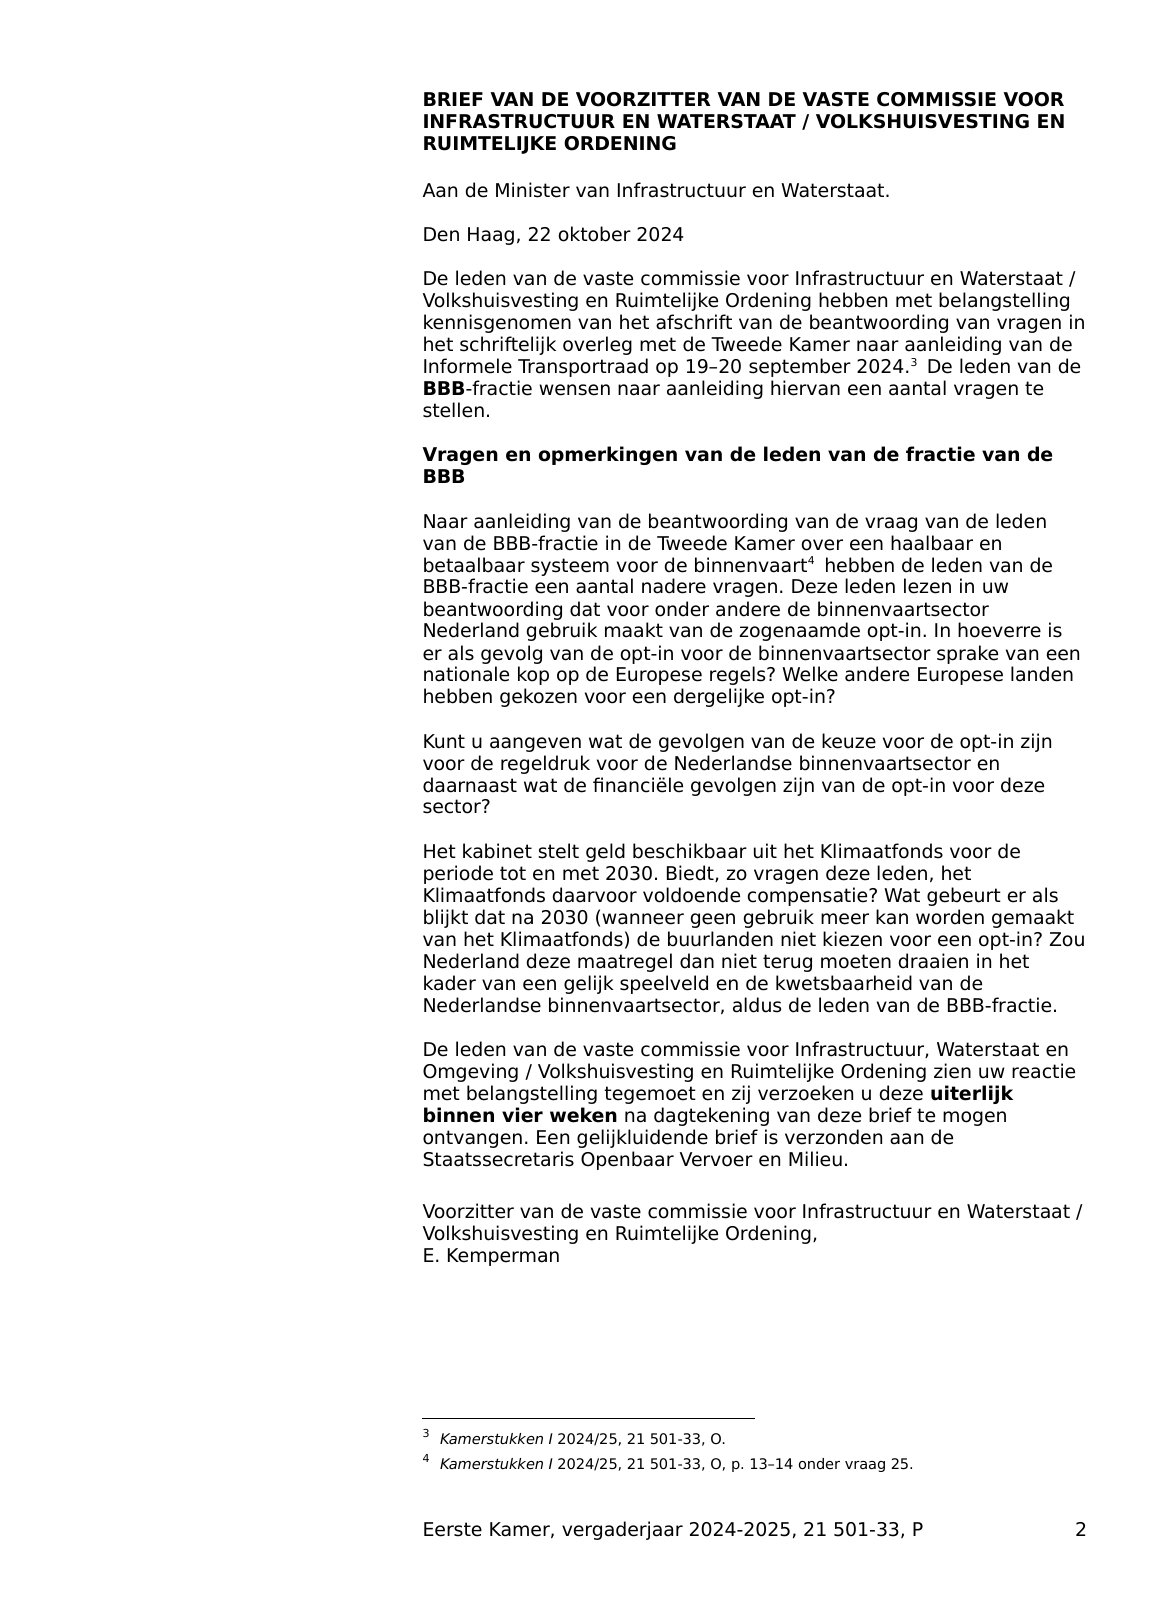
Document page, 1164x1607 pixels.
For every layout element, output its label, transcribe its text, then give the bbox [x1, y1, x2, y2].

text Kamerstukken I 2024/25, 21 501-33, O, p. 13–14 onder vraag 25. [422, 1452, 1087, 1474]
text Den Haag, 22 oktober 2024 [422, 224, 1087, 246]
text Het kabinet stelt geld beschikbaar uit het Klimaatfonds voor de periode tot en met 2030. Biedt, zo vragen deze leden, het Klimaatfonds daarvoor voldoende compensatie? Wat gebeurt er als blijkt dat na 2030 (wanneer geen gebruik meer kan worden gemaakt van het Klimaatfonds) de buurlanden niet kiezen voor een opt-in? Zou Nederland deze maatregel dan niet terug moeten draaien in het kader van een gelijk speelveld en de kwetsbaarheid van de Nederlandse binnenvaartsector, aldus de leden van de BBB-fractie. [422, 841, 1087, 1016]
subtitle BRIEF VAN DE VOORZITTER VAN DE VASTE COMMISSIE VOOR INFRASTRUCTUUR EN WATERSTAAT / VOLKSHUISVESTING EN RUIMTELIJKE ORDENING [422, 89, 1087, 155]
text De leden van de vaste commissie voor Infrastructuur, Waterstaat en Omgeving / Volkshuisvesting en Ruimtelijke Ordening zien uw reactie met belangstelling tegemoet en zij verzoeken u deze uiterlijk binnen vier weken na dagtekening van deze brief te mogen ontvangen. Een gelijkluidende brief is verzonden aan de Staatssecretaris Openbaar Vervoer en Milieu. [422, 1039, 1087, 1171]
subtitle Vragen en opmerkingen van de leden van de fractie van de BBB [422, 444, 1087, 488]
text De leden van de vaste commissie voor Infrastructuur en Waterstaat / Volkshuisvesting en Ruimtelijke Ordening hebben met belangstelling kennisgenomen van het afschrift van de beantwoording van vragen in het schriftelijk overleg met de Tweede Kamer naar aanleiding van de Informele Transportraad op 19–20 september 2024. De leden van de BBB-fractie wensen naar aanleiding hiervan een aantal vragen te stellen. [422, 268, 1087, 422]
text Voorzitter van de vaste commissie voor Infrastructuur en Waterstaat / Volkshuisvesting en Ruimtelijke Ordening, E. Kemperman [422, 1201, 1087, 1266]
text Kunt u aangeven wat de gevolgen van de keuze voor de opt-in zijn voor de regeldruk voor de Nederlandse binnenvaartsector en daarnaast wat de financiële gevolgen zijn van de opt-in voor deze sector? [422, 731, 1087, 818]
text Naar aanleiding van de beantwoording van de vraag van de leden van de BBB-fractie in de Tweede Kamer over een haalbaar en betaalbaar systeem voor de binnenvaart hebben de leden van de BBB-fractie een aantal nadere vragen. Deze leden lezen in uw beantwoording dat voor onder andere de binnenvaartsector Nederland gebruik maakt van de zogenaamde opt-in. In hoeverre is er als gevolg van de opt-in voor de binnenvaartsector sprake van een nationale kop op de Europese regels? Welke andere Europese landen hebben gekozen voor een dergelijke opt-in? [422, 511, 1087, 708]
text Kamerstukken I 2024/25, 21 501-33, O. [422, 1427, 1087, 1449]
text Aan de Minister van Infrastructuur en Waterstaat. [422, 180, 1087, 202]
